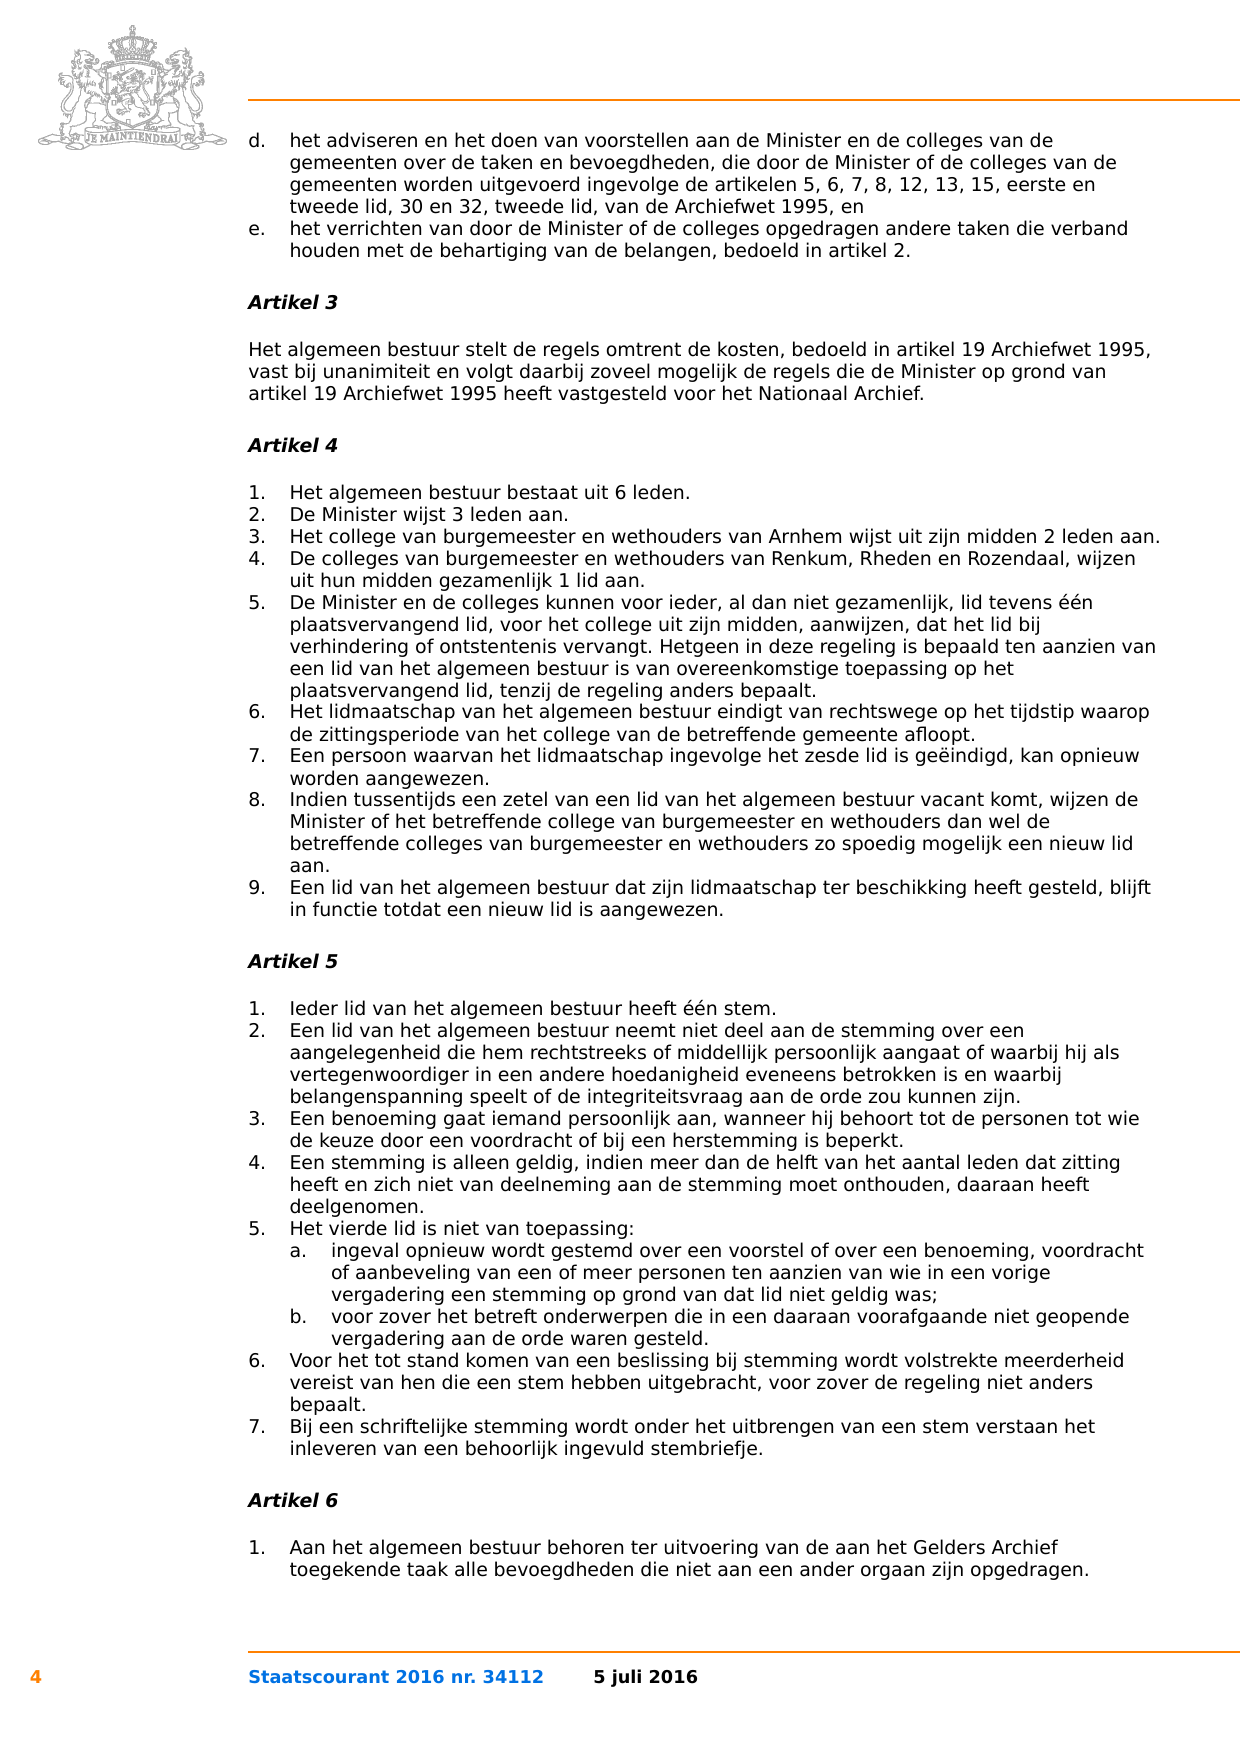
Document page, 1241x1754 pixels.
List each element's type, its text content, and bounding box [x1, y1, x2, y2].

subtitle Artikel 4 [248, 435, 1163, 457]
subtitle Artikel 5 [248, 951, 1163, 973]
text 1. Het algemeen bestuur bestaat uit 6 leden. [248, 482, 1163, 504]
subtitle Artikel 6 [248, 1490, 1163, 1512]
picture [38, 25, 227, 150]
text a. ingeval opnieuw wordt gestemd over een voorstel of over een benoeming, voordracht of aanbeveling van een of meer personen ten aanzien van wie in een vorige vergadering een stemming op grond van dat lid niet geldig was; [289, 1240, 1163, 1306]
text 5. Het vierde lid is niet van toepassing: [248, 1218, 1163, 1240]
text 2. De Minister wijst 3 leden aan. [248, 504, 1163, 526]
text 7. Bij een schriftelijke stemming wordt onder het uitbrengen van een stem verstaan het inleveren van een behoorlijk ingevuld stembriefje. [248, 1416, 1163, 1460]
text 3. Een benoeming gaat iemand persoonlijk aan, wanneer hij behoort tot de personen tot wie de keuze door een voordracht of bij een herstemming is beperkt. [248, 1108, 1163, 1152]
text 5. De Minister en de colleges kunnen voor ieder, al dan niet gezamenlijk, lid tevens één plaatsvervangend lid, voor het college uit zijn midden, aanwijzen, dat het lid bij verhindering of ontstentenis vervangt. Hetgeen in deze regeling is bepaald ten aanzien van een lid van het algemeen bestuur is van overeenkomstige toepassing op het plaatsvervangend lid, tenzij de regeling anders bepaalt. [248, 592, 1163, 701]
text 3. Het college van burgemeester en wethouders van Arnhem wijst uit zijn midden 2 leden aan. [248, 526, 1163, 548]
text 6. Het lidmaatschap van het algemeen bestuur eindigt van rechtswege op het tijdstip waarop de zittingsperiode van het college van de betreffende gemeente afloopt. [248, 701, 1163, 745]
text d. het adviseren en het doen van voorstellen aan de Minister en de colleges van de gemeenten over de taken en bevoegdheden, die door de Minister of de colleges van de gemeenten worden uitgevoerd ingevolge de artikelen 5, 6, 7, 8, 12, 13, 15, eerste en tweede lid, 30 en 32, tweede lid, van de Archiefwet 1995, en [248, 130, 1163, 218]
text 1. Ieder lid van het algemeen bestuur heeft één stem. [248, 998, 1163, 1020]
text 7. Een persoon waarvan het lidmaatschap ingevolge het zesde lid is geëindigd, kan opnieuw worden aangewezen. [248, 745, 1163, 789]
text 4. Een stemming is alleen geldig, indien meer dan de helft van het aantal leden dat zitting heeft en zich niet van deelneming aan de stemming moet onthouden, daaraan heeft deelgenomen. [248, 1152, 1163, 1218]
text 6. Voor het tot stand komen van een beslissing bij stemming wordt volstrekte meerderheid vereist van hen die een stem hebben uitgebracht, voor zover de regeling niet anders bepaalt. [248, 1350, 1163, 1416]
text 9. Een lid van het algemeen bestuur dat zijn lidmaatschap ter beschikking heeft gesteld, blijft in functie totdat een nieuw lid is aangewezen. [248, 877, 1163, 921]
text b. voor zover het betreft onderwerpen die in een daaraan voorafgaande niet geopende vergadering aan de orde waren gesteld. [289, 1306, 1163, 1350]
text 8. Indien tussentijds een zetel van een lid van het algemeen bestuur vacant komt, wijzen de Minister of het betreffende college van burgemeester en wethouders dan wel de betreffende colleges van burgemeester en wethouders zo spoedig mogelijk een nieuw lid aan. [248, 789, 1163, 877]
text 1. Aan het algemeen bestuur behoren ter uitvoering van de aan het Gelders Archief toegekende taak alle bevoegdheden die niet aan een ander orgaan zijn opgedragen. [248, 1537, 1163, 1581]
subtitle Artikel 3 [248, 292, 1163, 314]
text 4. De colleges van burgemeester en wethouders van Renkum, Rheden en Rozendaal, wijzen uit hun midden gezamenlijk 1 lid aan. [248, 548, 1163, 592]
text 2. Een lid van het algemeen bestuur neemt niet deel aan de stemming over een aangelegenheid die hem rechtstreeks of middellijk persoonlijk aangaat of waarbij hij als vertegenwoordiger in een andere hoedanigheid eveneens betrokken is en waarbij belangenspanning speelt of de integriteitsvraag aan de orde zou kunnen zijn. [248, 1020, 1163, 1108]
text Het algemeen bestuur stelt de regels omtrent de kosten, bedoeld in artikel 19 Archiefwet 1995, vast bij unanimiteit en volgt daarbij zoveel mogelijk de regels die de Minister op grond van artikel 19 Archiefwet 1995 heeft vastgesteld voor het Nationaal Archief. [248, 339, 1163, 405]
text e. het verrichten van door de Minister of de colleges opgedragen andere taken die verband houden met de behartiging van de belangen, bedoeld in artikel 2. [248, 218, 1163, 262]
